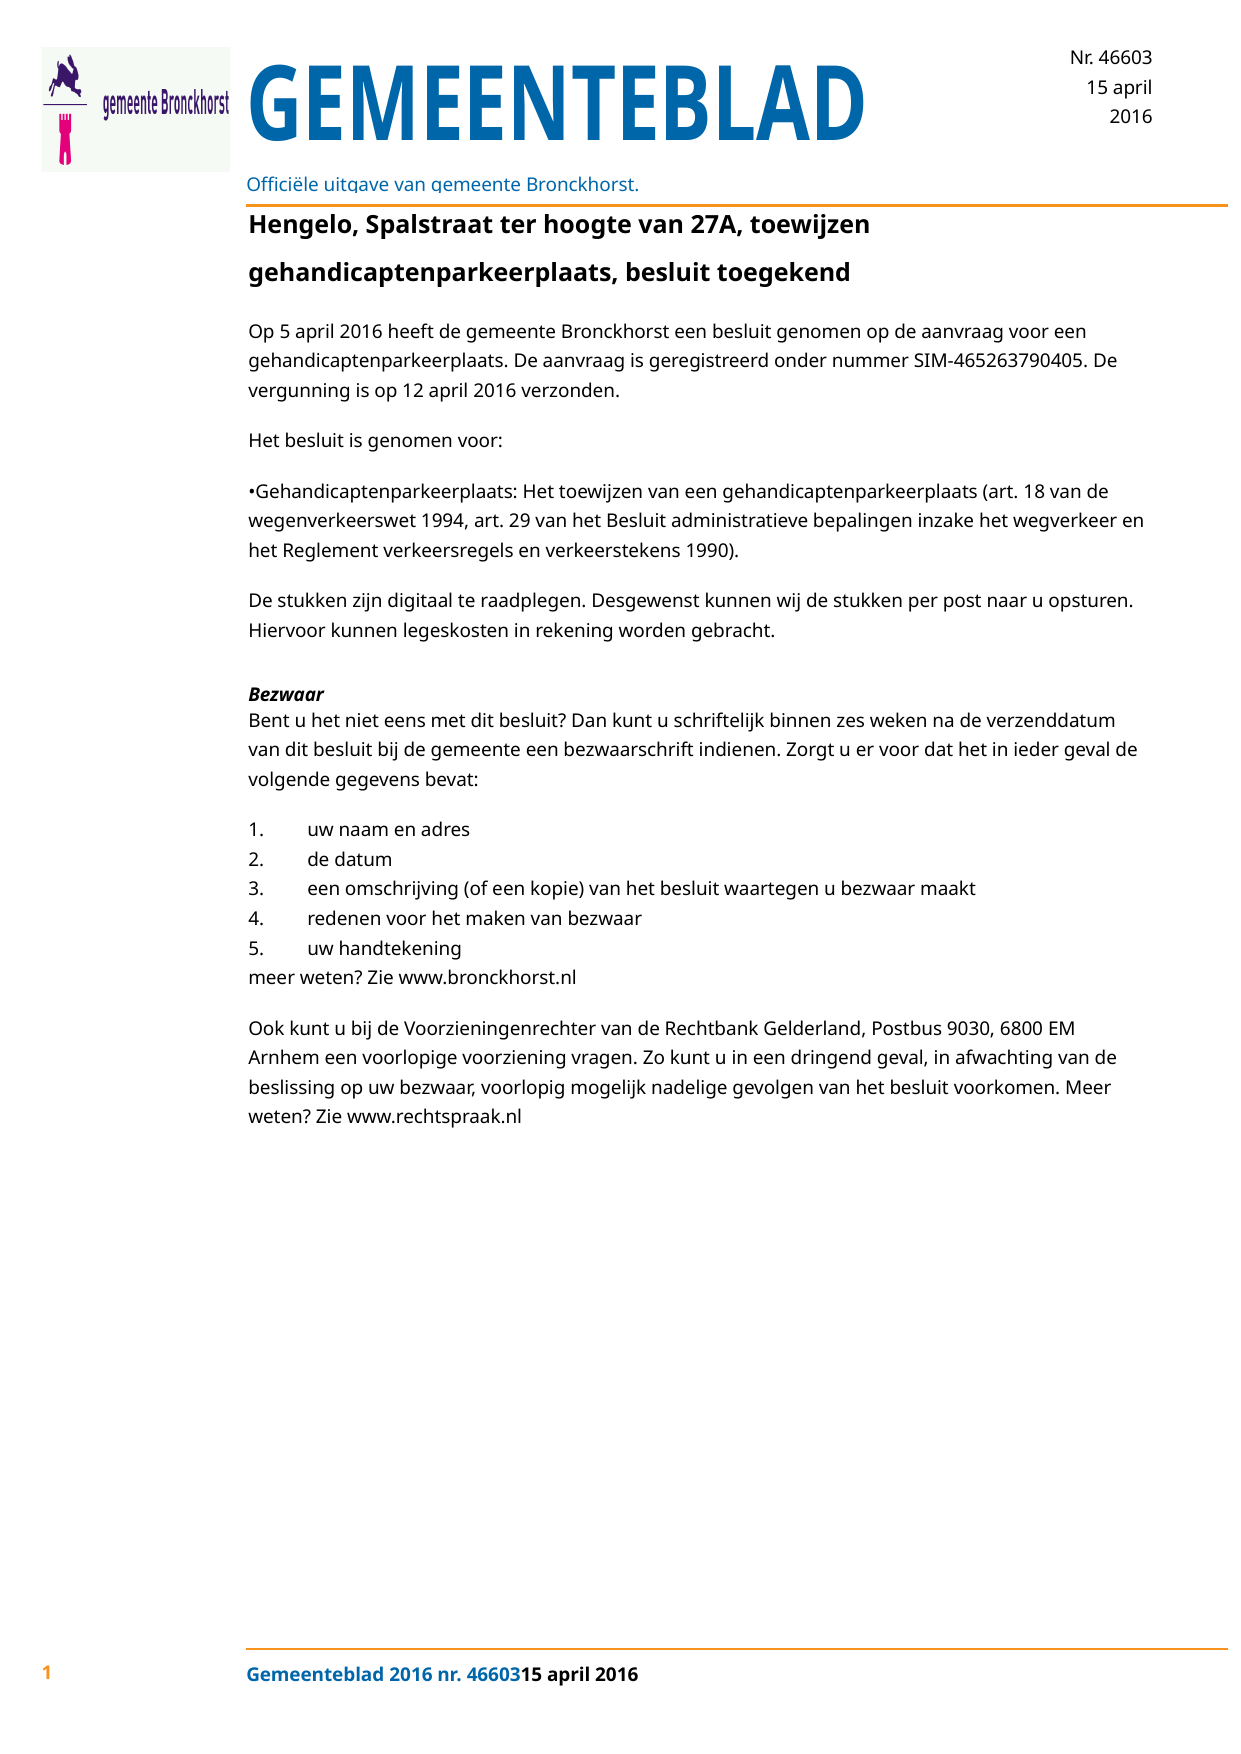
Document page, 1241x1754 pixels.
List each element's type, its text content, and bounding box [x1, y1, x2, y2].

list de datum [248, 846, 1152, 872]
text meer weten? Zie www.bronckhorst.nl [248, 964, 1152, 990]
text Ook kunt u bij de Voorzieningenrechter van de Rechtbank Gelderland, Postbus 9030, 6800 EM Arnhem een voorlopige voorziening vragen. Zo kunt u in een dringend geval, in afwachting van de beslissing op uw bezwaar, voorlopig mogelijk nadelige gevolgen van het besluit voorkomen. Meer weten? Zie www.rechtspraak.nl [248, 1015, 1152, 1129]
list redenen voor het maken van bezwaar [248, 905, 1152, 931]
picture [41, 47, 231, 172]
text Bezwaar [248, 681, 1152, 707]
text Op 5 april 2016 heeft de gemeente Bronckhorst een besluit genomen op de aanvraag voor een gehandicaptenparkeerplaats. De aanvraag is geregistreerd onder nummer SIM-465263790405. De vergunning is op 12 april 2016 verzonden. [248, 318, 1152, 403]
text Hengelo, Spalstraat ter hoogte van 27A, toewijzen gehandicaptenparkeerplaats, besluit toegekend [248, 207, 1152, 288]
list een omschrijving (of een kopie) van het besluit waartegen u bezwaar maakt [248, 876, 1152, 901]
list uw handtekening [248, 935, 1152, 960]
text Bent u het niet eens met dit besluit? Dan kunt u schriftelijk binnen zes weken na de verzenddatum van dit besluit bij de gemeente een bezwaarschrift indienen. Zorgt u er voor dat het in ieder geval de volgende gegevens bevat: [248, 707, 1152, 792]
text De stukken zijn digitaal te raadplegen. Desgewenst kunnen wij de stukken per post naar u opsturen. Hiervoor kunnen legeskosten in rekening worden gebracht. [248, 587, 1152, 643]
text •Gehandicaptenparkeerplaats: Het toewijzen van een gehandicaptenparkeerplaats (art. 18 van de wegenverkeerswet 1994, art. 29 van het Besluit administratieve bepalingen inzake het wegverkeer en het Reglement verkeersregels en verkeerstekens 1990). [248, 478, 1152, 563]
text Het besluit is genomen voor: [248, 427, 1152, 453]
list uw naam en adres [248, 816, 1152, 842]
